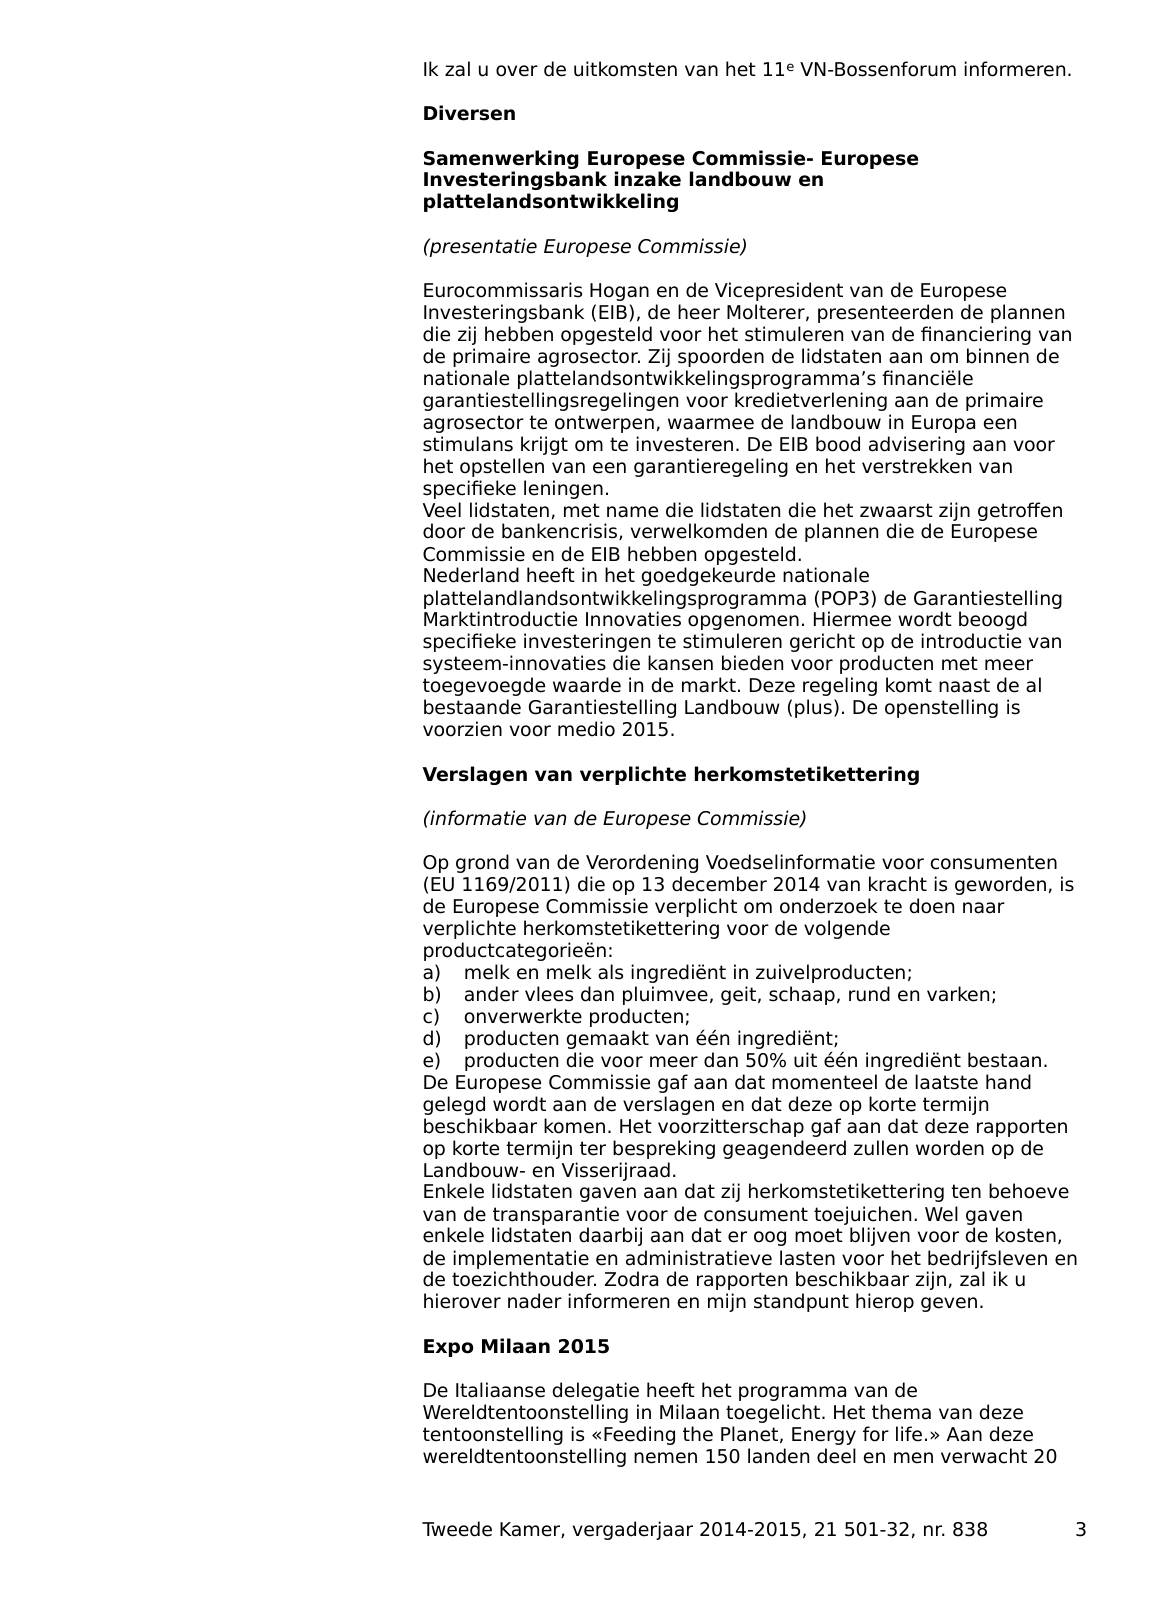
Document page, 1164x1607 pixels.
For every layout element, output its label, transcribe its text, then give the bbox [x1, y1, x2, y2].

subtitle (presentatie Europese Commissie) [422, 236, 1087, 257]
subtitle Expo Milaan 2015 [422, 1336, 1087, 1357]
subtitle Verslagen van verplichte herkomstetikettering [422, 763, 1087, 785]
text c) onverwerkte producten; [422, 1006, 1087, 1028]
text d) producten gemaakt van één ingrediënt; [422, 1028, 1087, 1049]
text e) producten die voor meer dan 50% uit één ingrediënt bestaan. [422, 1049, 1087, 1072]
subtitle Diversen [422, 103, 1087, 125]
text Op grond van de Verordening Voedselinformatie voor consumenten (EU 1169/2011) die op 13 december 2014 van kracht is geworden, is de Europese Commissie verplicht om onderzoek te doen naar verplichte herkomstetikettering voor de volgende productcategorieën: [422, 852, 1087, 962]
text Eurocommissaris Hogan en de Vicepresident van de Europese Investeringsbank (EIB), de heer Molterer, presenteerden de plannen die zij hebben opgesteld voor het stimuleren van de financiering van de primaire agrosector. Zij spoorden de lidstaten aan om binnen de nationale plattelandsontwikkelingsprogramma’s financiële garantiestellingsregelingen voor kredietverlening aan de primaire agrosector te ontwerpen, waarmee de landbouw in Europa een stimulans krijgt om te investeren. De EIB bood advisering aan voor het opstellen van een garantieregeling en het verstrekken van specifieke leningen. [422, 280, 1087, 499]
text Ik zal u over de uitkomsten van het 11e VN-Bossenforum informeren. [422, 59, 1087, 81]
text a) melk en melk als ingrediënt in zuivelproducten; [422, 962, 1087, 984]
text Enkele lidstaten gaven aan dat zij herkomstetikettering ten behoeve van de transparantie voor de consument toejuichen. Wel gaven enkele lidstaten daarbij aan dat er oog moet blijven voor de kosten, de implementatie en administratieve lasten voor het bedrijfsleven en de toezichthouder. Zodra de rapporten beschikbaar zijn, zal ik u hierover nader informeren en mijn standpunt hierop geven. [422, 1181, 1087, 1313]
text Veel lidstaten, met name die lidstaten die het zwaarst zijn getroffen door de bankencrisis, verwelkomden de plannen die de Europese Commissie en de EIB hebben opgesteld. [422, 499, 1087, 565]
text b) ander vlees dan pluimvee, geit, schaap, rund en varken; [422, 984, 1087, 1006]
subtitle Samenwerking Europese Commissie- Europese Investeringsbank inzake landbouw en plattelandsontwikkeling [422, 147, 1087, 213]
text De Italiaanse delegatie heeft het programma van de Wereldtentoonstelling in Milaan toegelicht. Het thema van deze tentoonstelling is «Feeding the Planet, Energy for life.» Aan deze wereldtentoonstelling nemen 150 landen deel en men verwacht 20 [422, 1380, 1087, 1468]
subtitle (informatie van de Europese Commissie) [422, 808, 1087, 829]
text De Europese Commissie gaf aan dat momenteel de laatste hand gelegd wordt aan de verslagen en dat deze op korte termijn beschikbaar komen. Het voorzitterschap gaf aan dat deze rapporten op korte termijn ter bespreking geagendeerd zullen worden op de Landbouw- en Visserijraad. [422, 1072, 1087, 1181]
text Nederland heeft in het goedgekeurde nationale plattelandlandsontwikkelingsprogramma (POP3) de Garantiestelling Marktintroductie Innovaties opgenomen. Hiermee wordt beoogd specifieke investeringen te stimuleren gericht op de introductie van systeem-innovaties die kansen bieden voor producten met meer toegevoegde waarde in de markt. Deze regeling komt naast de al bestaande Garantiestelling Landbouw (plus). De openstelling is voorzien voor medio 2015. [422, 565, 1087, 741]
